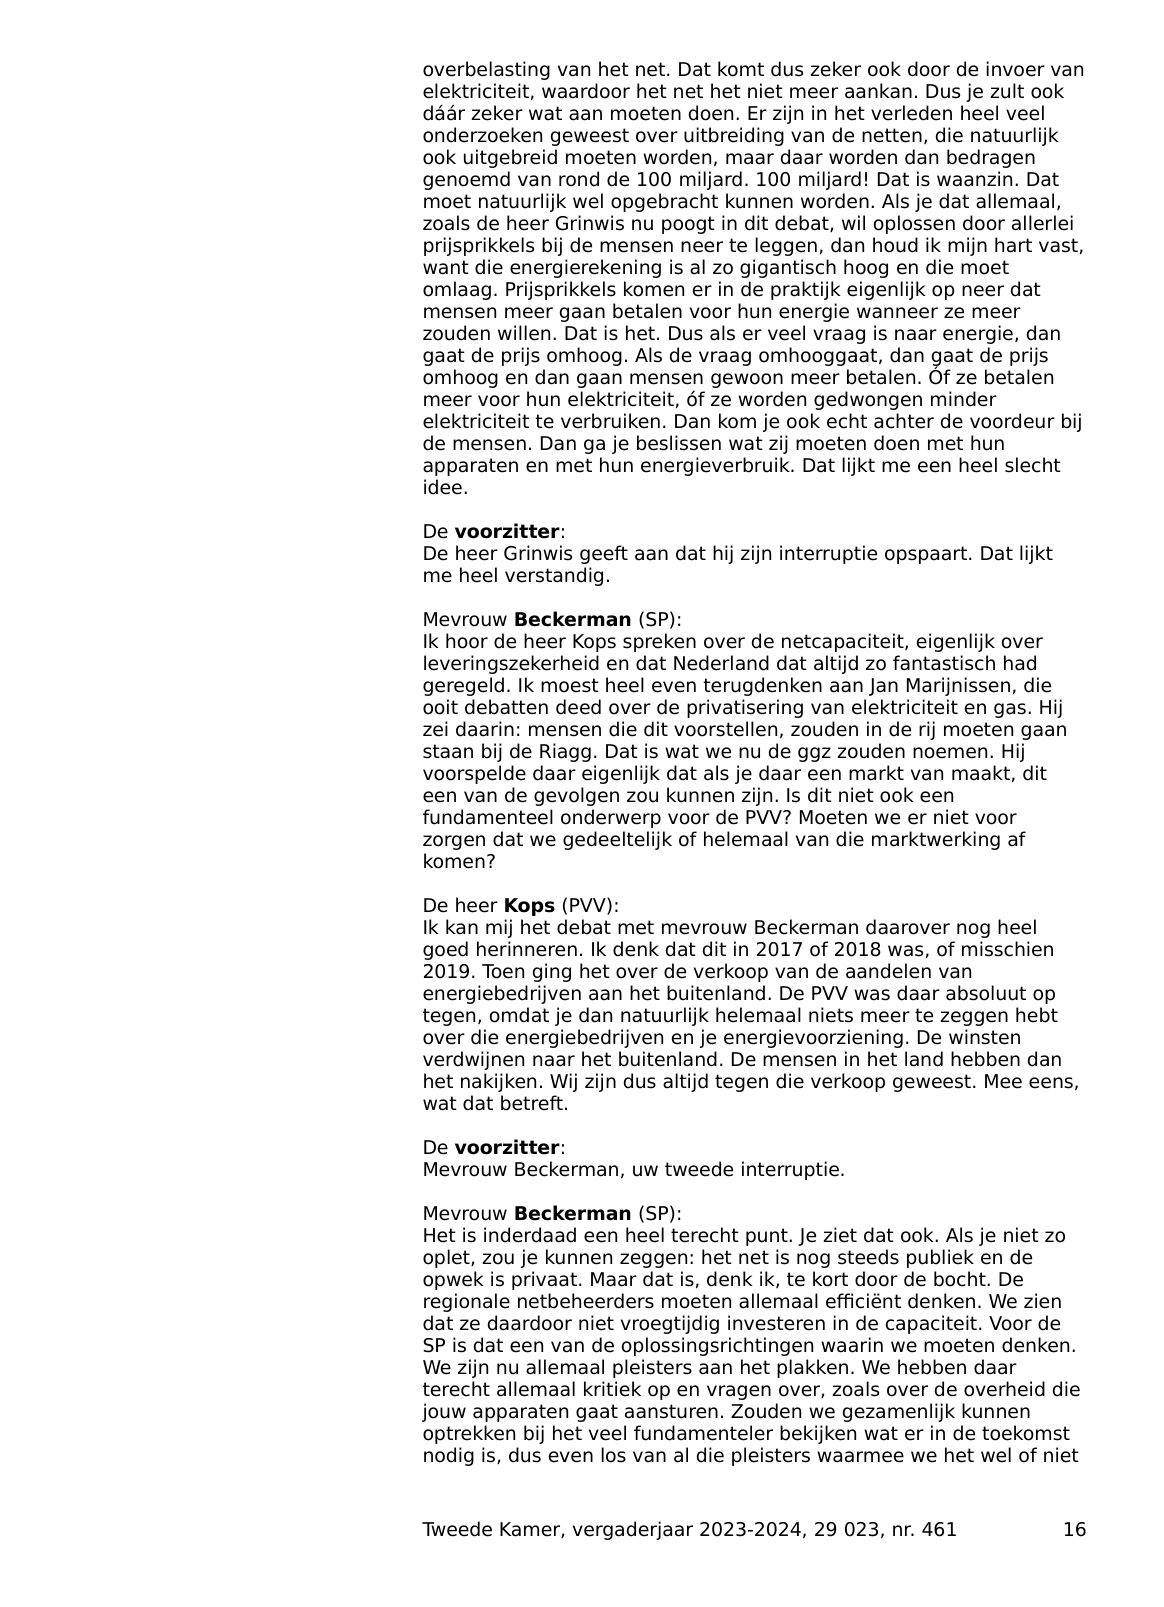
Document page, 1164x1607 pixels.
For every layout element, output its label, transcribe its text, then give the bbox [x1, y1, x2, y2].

text De heer Kops (PVV): [422, 895, 1087, 917]
text Ik hoor de heer Kops spreken over de netcapaciteit, eigenlijk over leveringszekerheid en dat Nederland dat altijd zo fantastisch had geregeld. Ik moest heel even terugdenken aan Jan Marijnissen, die ooit debatten deed over de privatisering van elektriciteit en gas. Hij zei daarin: mensen die dit voorstellen, zouden in de rij moeten gaan staan bij de Riagg. Dat is wat we nu de ggz zouden noemen. Hij voorspelde daar eigenlijk dat als je daar een markt van maakt, dit een van de gevolgen zou kunnen zijn. Is dit niet ook een fundamenteel onderwerp voor de PVV? Moeten we er niet voor zorgen dat we gedeeltelijk of helemaal van die marktwerking af komen? [422, 631, 1087, 873]
text Mevrouw Beckerman (SP): [422, 1203, 1087, 1225]
text Het is inderdaad een heel terecht punt. Je ziet dat ook. Als je niet zo oplet, zou je kunnen zeggen: het net is nog steeds publiek en de opwek is privaat. Maar dat is, denk ik, te kort door de bocht. De regionale netbeheerders moeten allemaal efficiënt denken. We zien dat ze daardoor niet vroegtijdig investeren in de capaciteit. Voor de SP is dat een van de oplossingsrichtingen waarin we moeten denken. We zijn nu allemaal pleisters aan het plakken. We hebben daar terecht allemaal kritiek op en vragen over, zoals over de overheid die jouw apparaten gaat aansturen. Zouden we gezamenlijk kunnen optrekken bij het veel fundamenteler bekijken wat er in de toekomst nodig is, dus even los van al die pleisters waarmee we het wel of niet [422, 1225, 1087, 1467]
text De heer Grinwis geeft aan dat hij zijn interruptie opspaart. Dat lijkt me heel verstandig. [422, 543, 1087, 587]
text Mevrouw Beckerman (SP): [422, 609, 1087, 631]
text overbelasting van het net. Dat komt dus zeker ook door de invoer van elektriciteit, waardoor het net het niet meer aankan. Dus je zult ook dáár zeker wat aan moeten doen. Er zijn in het verleden heel veel onderzoeken geweest over uitbreiding van de netten, die natuurlijk ook uitgebreid moeten worden, maar daar worden dan bedragen genoemd van rond de 100 miljard. 100 miljard! Dat is waanzin. Dat moet natuurlijk wel opgebracht kunnen worden. Als je dat allemaal, zoals de heer Grinwis nu poogt in dit debat, wil oplossen door allerlei prijsprikkels bij de mensen neer te leggen, dan houd ik mijn hart vast, want die energierekening is al zo gigantisch hoog en die moet omlaag. Prijsprikkels komen er in de praktijk eigenlijk op neer dat mensen meer gaan betalen voor hun energie wanneer ze meer zouden willen. Dat is het. Dus als er veel vraag is naar energie, dan gaat de prijs omhoog. Als de vraag omhooggaat, dan gaat de prijs omhoog en dan gaan mensen gewoon meer betalen. Óf ze betalen meer voor hun elektriciteit, óf ze worden gedwongen minder elektriciteit te verbruiken. Dan kom je ook echt achter de voordeur bij de mensen. Dan ga je beslissen wat zij moeten doen met hun apparaten en met hun energieverbruik. Dat lijkt me een heel slecht idee. [422, 59, 1087, 499]
text Ik kan mij het debat met mevrouw Beckerman daarover nog heel goed herinneren. Ik denk dat dit in 2017 of 2018 was, of misschien 2019. Toen ging het over de verkoop van de aandelen van energiebedrijven aan het buitenland. De PVV was daar absoluut op tegen, omdat je dan natuurlijk helemaal niets meer te zeggen hebt over die energiebedrijven en je energievoorziening. De winsten verdwijnen naar het buitenland. De mensen in het land hebben dan het nakijken. Wij zijn dus altijd tegen die verkoop geweest. Mee eens, wat dat betreft. [422, 917, 1087, 1115]
text De voorzitter: [422, 521, 1087, 543]
text De voorzitter: [422, 1137, 1087, 1159]
text Mevrouw Beckerman, uw tweede interruptie. [422, 1159, 1087, 1181]
